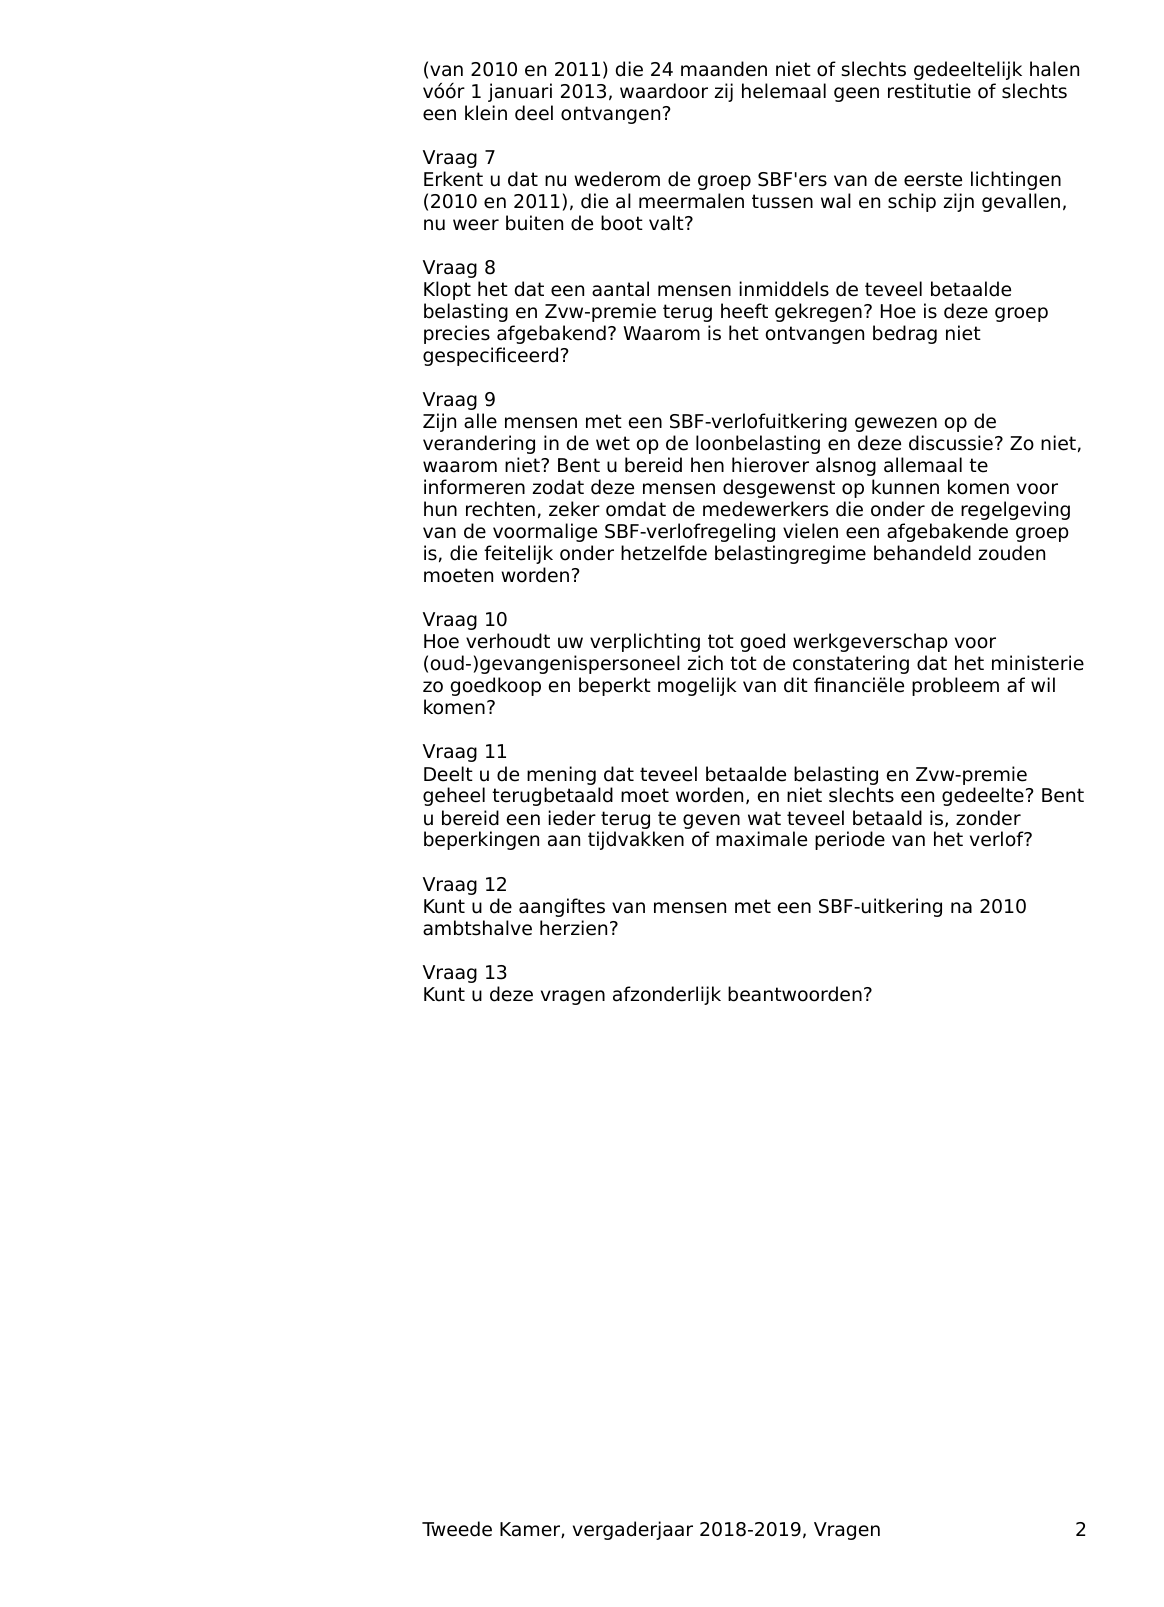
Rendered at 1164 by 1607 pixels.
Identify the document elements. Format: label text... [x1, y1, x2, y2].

text Kunt u deze vragen afzonderlijk beantwoorden? [422, 984, 1087, 1006]
text Vraag 12 [422, 873, 1087, 896]
text Vraag 9 [422, 389, 1087, 411]
text Erkent u dat nu wederom de groep SBF'ers van de eerste lichtingen (2010 en 2011), die al meermalen tussen wal en schip zijn gevallen, nu weer buiten de boot valt? [422, 169, 1087, 235]
text Deelt u de mening dat teveel betaalde belasting en Zvw-premie geheel terugbetaald moet worden, en niet slechts een gedeelte? Bent u bereid een ieder terug te geven wat teveel betaald is, zonder beperkingen aan tijdvakken of maximale periode van het verlof? [422, 763, 1087, 851]
text Kunt u de aangiftes van mensen met een SBF-uitkering na 2010 ambtshalve herzien? [422, 896, 1087, 939]
text Klopt het dat een aantal mensen inmiddels de teveel betaalde belasting en Zvw-premie terug heeft gekregen? Hoe is deze groep precies afgebakend? Waarom is het ontvangen bedrag niet gespecificeerd? [422, 279, 1087, 367]
text Vraag 7 [422, 147, 1087, 169]
text Vraag 8 [422, 257, 1087, 279]
text Zijn alle mensen met een SBF-verlofuitkering gewezen op de verandering in de wet op de loonbelasting en deze discussie? Zo niet, waarom niet? Bent u bereid hen hierover alsnog allemaal te informeren zodat deze mensen desgewenst op kunnen komen voor hun rechten, zeker omdat de medewerkers die onder de regelgeving van de voormalige SBF-verlofregeling vielen een afgebakende groep is, die feitelijk onder hetzelfde belastingregime behandeld zouden moeten worden? [422, 411, 1087, 587]
text (van 2010 en 2011) die 24 maanden niet of slechts gedeeltelijk halen vóór 1 januari 2013, waardoor zij helemaal geen restitutie of slechts een klein deel ontvangen? [422, 59, 1087, 125]
text Vraag 11 [422, 741, 1087, 763]
text Hoe verhoudt uw verplichting tot goed werkgeverschap voor (oud-)gevangenispersoneel zich tot de constatering dat het ministerie zo goedkoop en beperkt mogelijk van dit financiële probleem af wil komen? [422, 631, 1087, 719]
text Vraag 13 [422, 962, 1087, 984]
text Vraag 10 [422, 609, 1087, 631]
